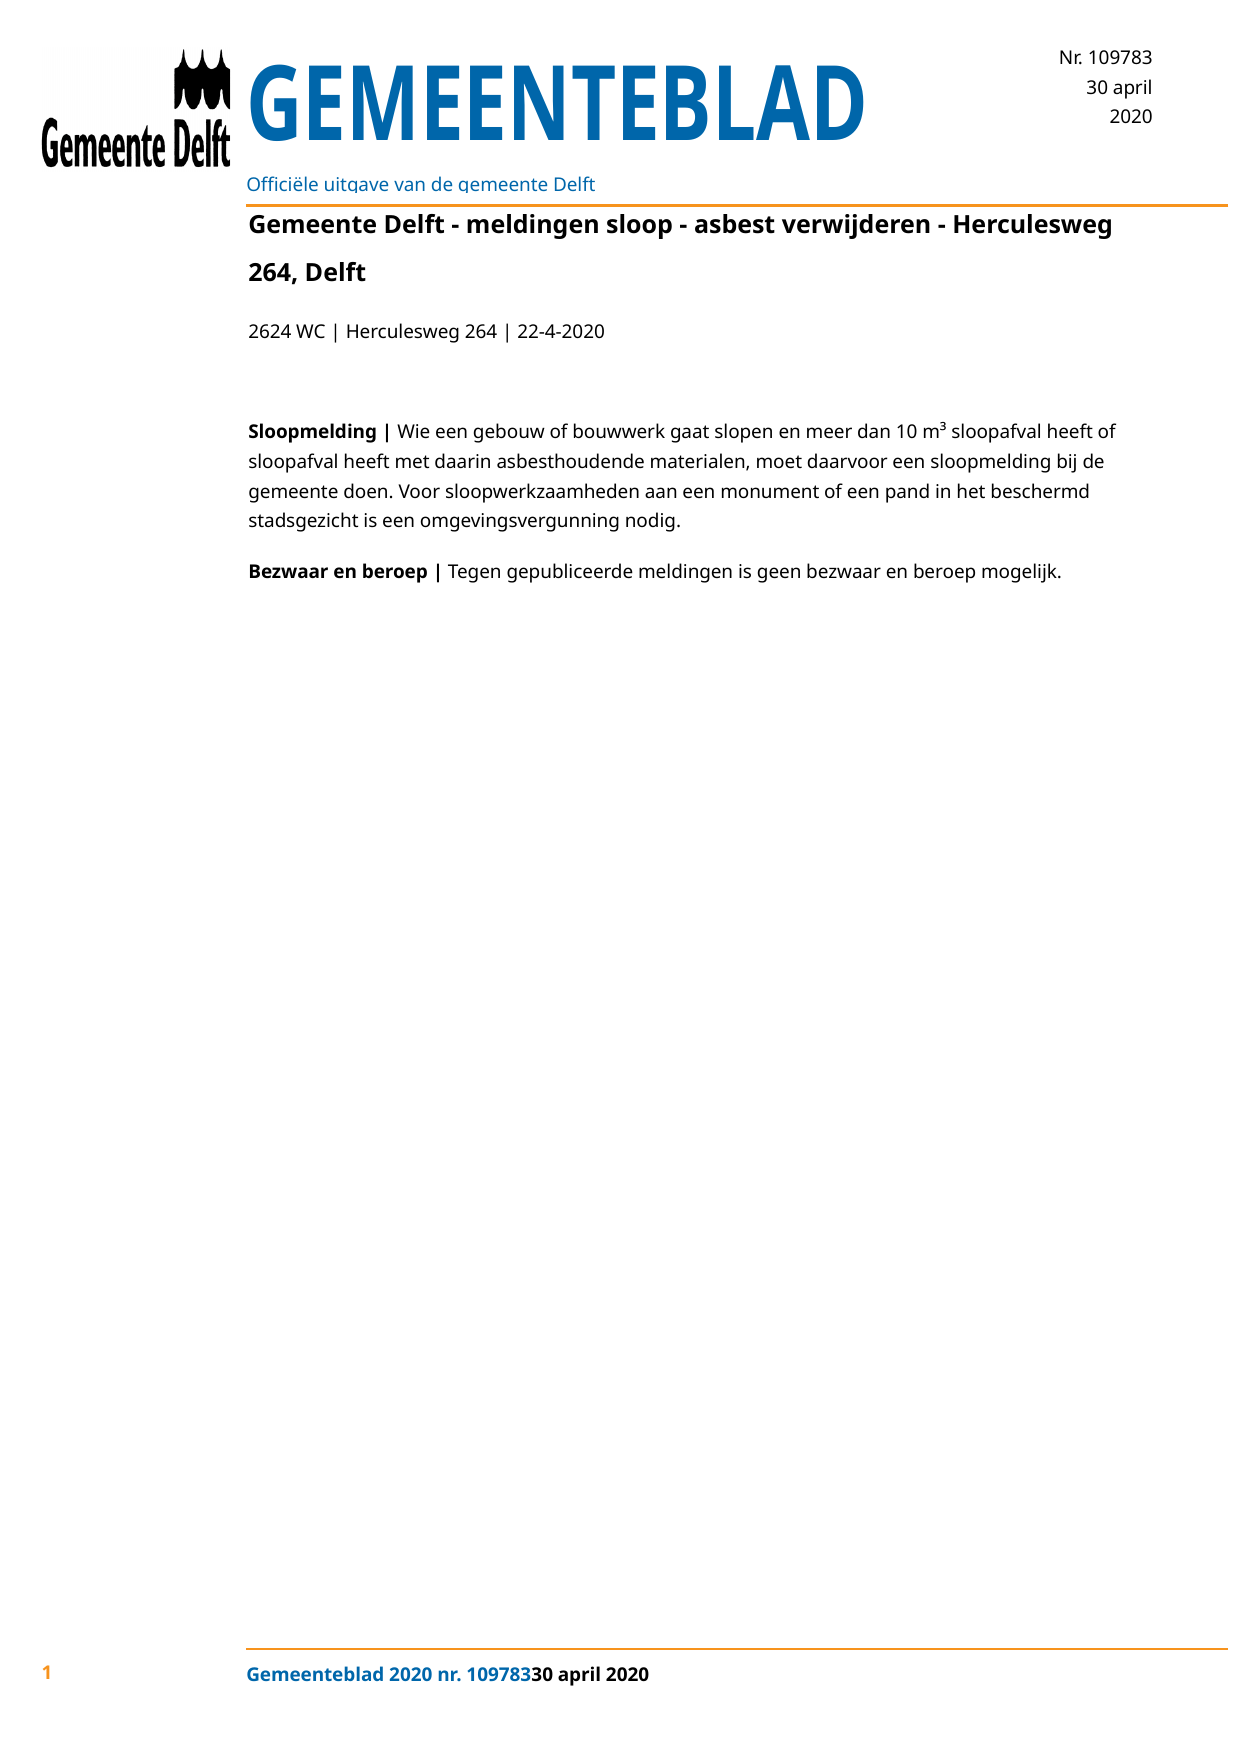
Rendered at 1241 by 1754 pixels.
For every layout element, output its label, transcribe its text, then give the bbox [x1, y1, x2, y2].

text Sloopmelding | Wie een gebouw of bouwwerk gaat slopen en meer dan 10 m³ sloopafval heeft of sloopafval heeft met daarin asbesthoudende materialen, moet daarvoor een sloopmelding bij de gemeente doen. Voor sloopwerkzaamheden aan een monument of een pand in het beschermd stadsgezicht is een omgevingsvergunning nodig. [248, 419, 1152, 533]
text Gemeente Delft - meldingen sloop - asbest verwijderen - Herculesweg 264, Delft [248, 207, 1152, 288]
text Bezwaar en beroep | Tegen gepubliceerde meldingen is geen bezwaar en beroep mogelijk. [248, 558, 1152, 584]
text 2624 WC | Herculesweg 264 | 22-4-2020 [248, 318, 1152, 344]
picture [41, 47, 231, 172]
